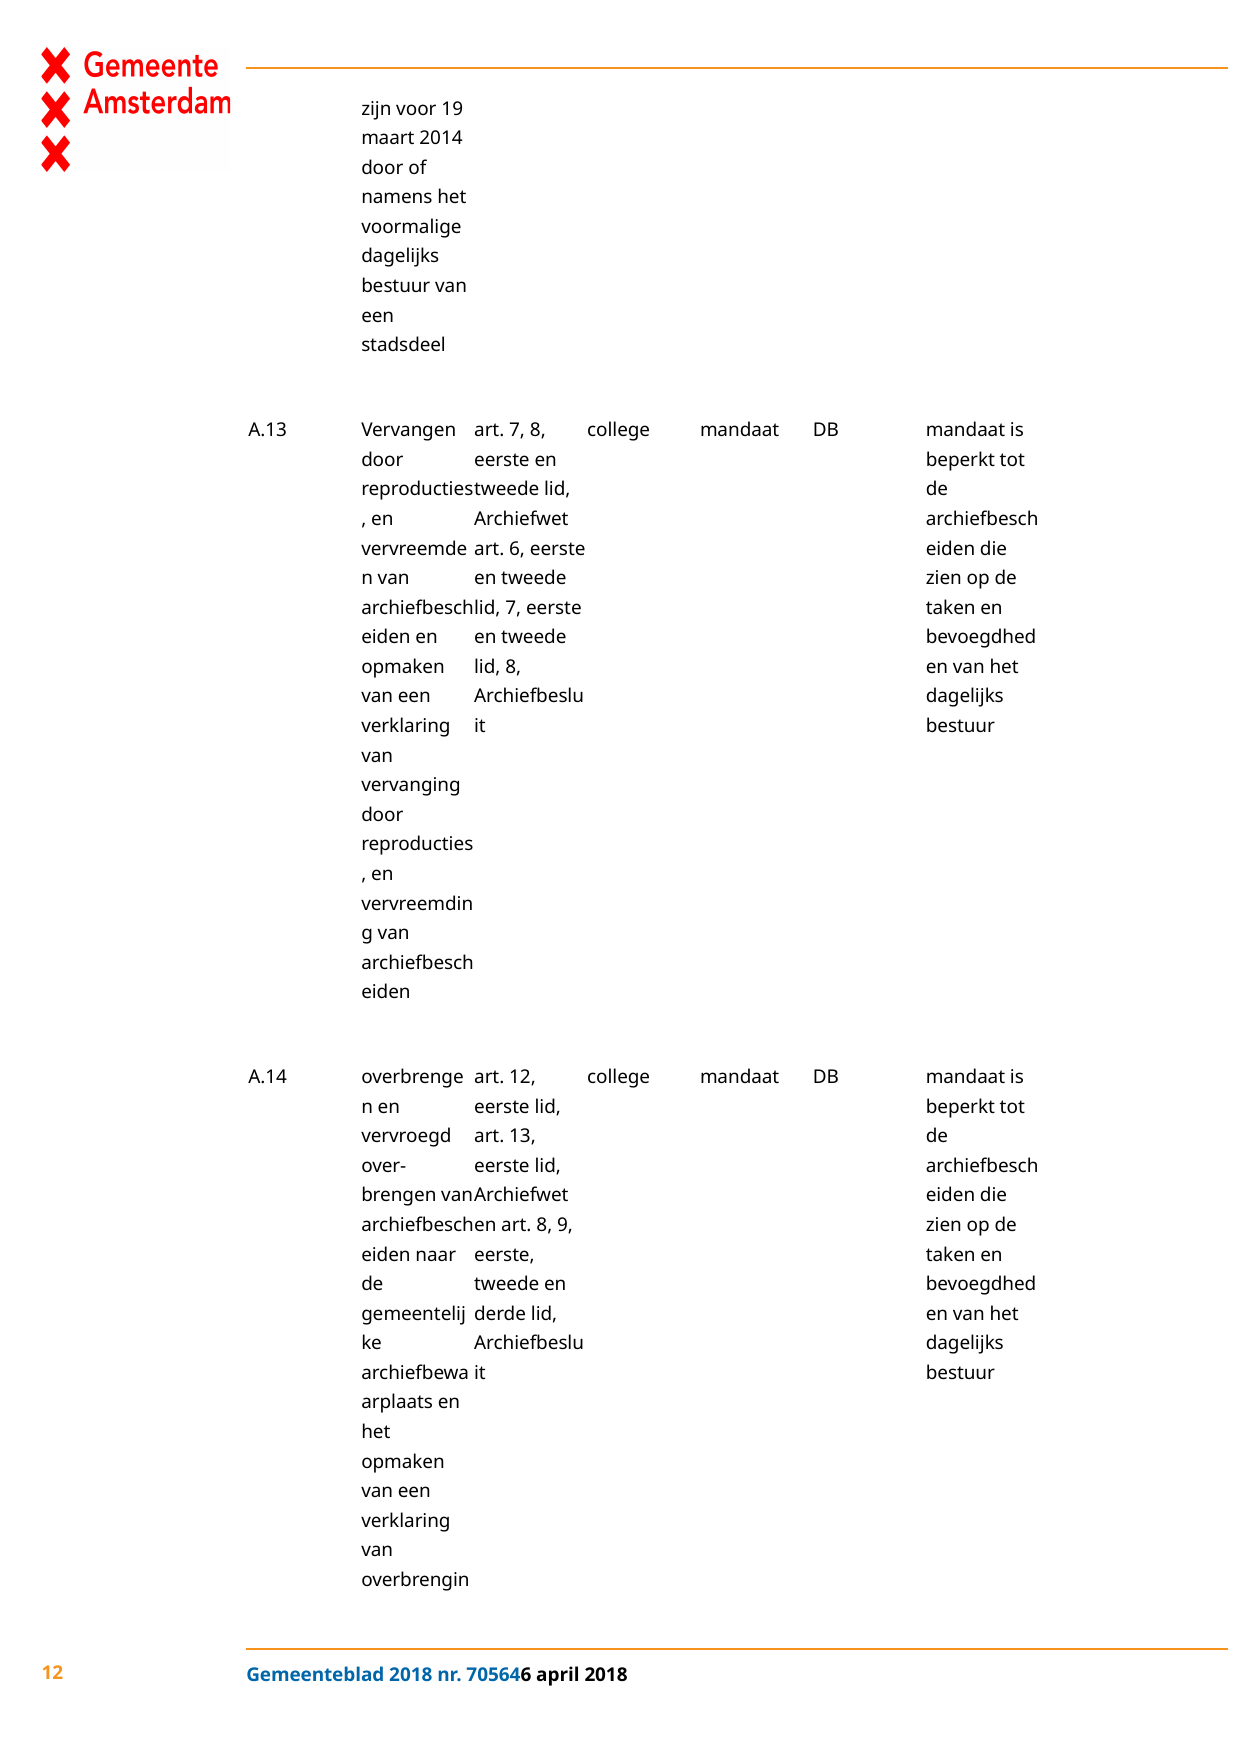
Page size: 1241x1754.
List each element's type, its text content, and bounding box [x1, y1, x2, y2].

picture [41, 47, 231, 172]
table_cell [587, 95, 700, 387]
table_cell college [587, 387, 700, 1034]
table_cell [926, 95, 1038, 387]
table_cell DB [813, 387, 926, 1034]
table_cell [1039, 387, 1152, 1034]
table_cell A.13 [248, 387, 361, 1034]
table_cell art. 7, 8, eerste en tweede lid, Archiefwet art. 6, eerste en tweede lid, 7, eerste en tweede lid, 8, Archiefbesluit [474, 387, 587, 1034]
table_cell [700, 95, 813, 387]
table_cell [248, 95, 361, 387]
table_cell mandaat is beperkt tot de archiefbescheiden die zien op de taken en bevoegdheden van het dagelijks bestuur [926, 1034, 1038, 1592]
table_cell [1039, 1034, 1152, 1592]
table_cell [474, 95, 587, 387]
table_cell zijn voor 19 maart 2014 door of namens het voormalige dagelijks bestuur van een stadsdeel [361, 95, 474, 387]
table_cell [1039, 95, 1152, 387]
table_cell mandaat [700, 1034, 813, 1592]
table_cell DB [813, 1034, 926, 1592]
table_cell overbrengen en vervroegd over-brengen van archiefbescheiden naar de gemeentelijke archiefbewaarplaats en het opmaken van een verklaring van overbrengin [361, 1034, 474, 1592]
table_cell Vervangen door reproducties, en vervreemden van archiefbescheiden en opmaken van een verklaring van vervanging door reproducties, en vervreemding van archiefbescheiden [361, 387, 474, 1034]
table_cell art. 12, eerste lid, art. 13, eerste lid, Archiefwet en art. 8, 9, eerste, tweede en derde lid, Archiefbesluit [474, 1034, 587, 1592]
table_cell [813, 95, 926, 387]
table_cell mandaat [700, 387, 813, 1034]
table_cell A.14 [248, 1034, 361, 1592]
table_cell college [587, 1034, 700, 1592]
table_cell mandaat is beperkt tot de archiefbescheiden die zien op de taken en bevoegdheden van het dagelijks bestuur [926, 387, 1038, 1034]
